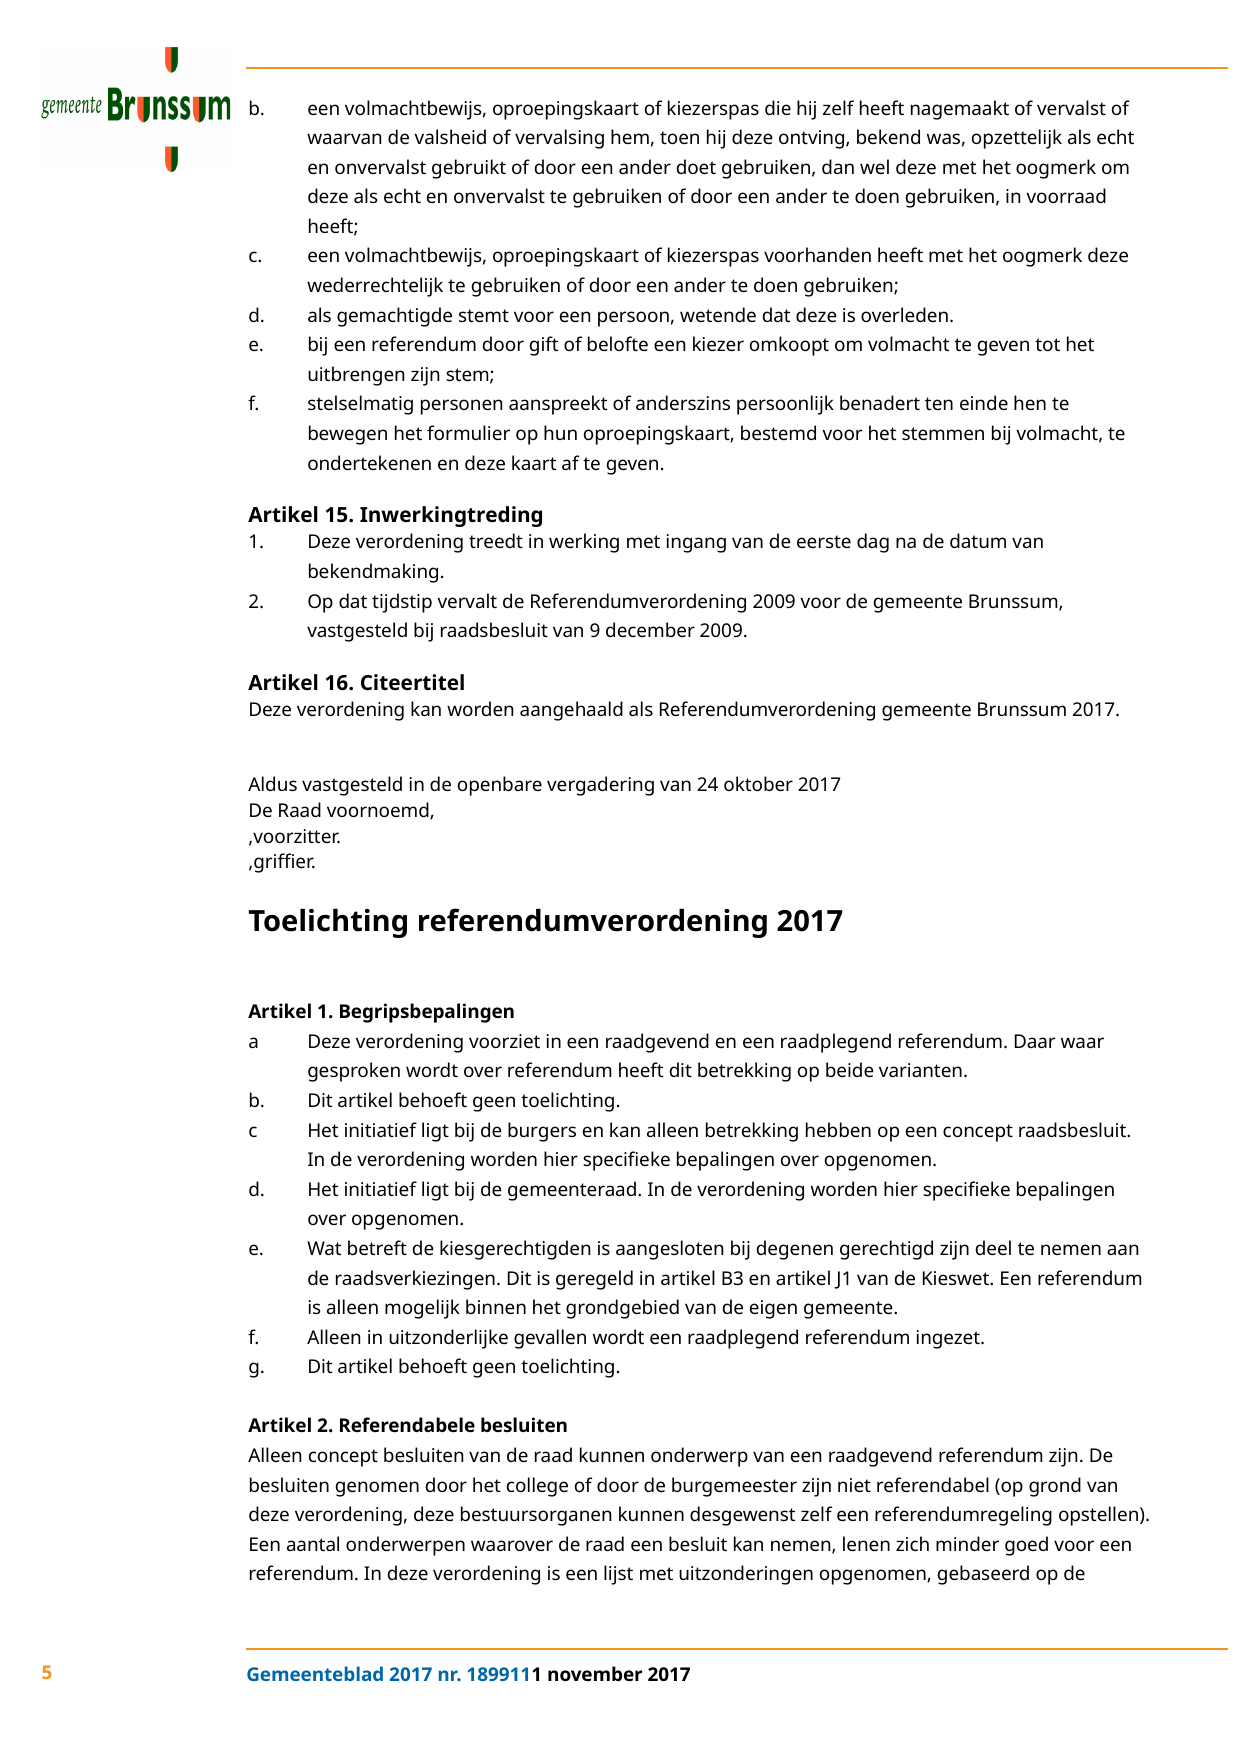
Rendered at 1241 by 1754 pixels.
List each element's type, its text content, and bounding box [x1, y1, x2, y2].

list Deze verordening treedt in werking met ingang van de eerste dag na de datum van bekendmaking. [248, 529, 1152, 584]
list Alleen in uitzonderlijke gevallen wordt een raadplegend referendum ingezet. [248, 1324, 1152, 1350]
text Deze verordening kan worden aangehaald als Referendumverordening gemeente Brunssum 2017. [248, 696, 1152, 722]
text Aldus vastgesteld in de openbare vergadering van 24 oktober 2017 [248, 771, 1152, 797]
text Alleen concept besluiten van de raad kunnen onderwerp van een raadgevend referendum zijn. De besluiten genomen door het college of door de burgemeester zijn niet referendabel (op grond van deze verordening, deze bestuursorganen kunnen desgewenst zelf een referendumregeling opstellen). Een aantal onderwerpen waarover de raad een besluit kan nemen, lenen zich minder goed voor een referendum. In deze verordening is een lijst met uitzonderingen opgenomen, gebaseerd op de [248, 1442, 1152, 1586]
list Dit artikel behoeft geen toelichting. [248, 1087, 1152, 1113]
list Het initiatief ligt bij de gemeenteraad. In de verordening worden hier specifieke bepalingen over opgenomen. [248, 1176, 1152, 1231]
text Artikel 15. Inwerkingtreding [248, 500, 1152, 529]
list als gemachtigde stemt voor een persoon, wetende dat deze is overleden. [248, 302, 1152, 328]
list Op dat tijdstip vervalt de Referendumverordening 2009 voor de gemeente Brunssum, vastgesteld bij raadsbesluit van 9 december 2009. [248, 588, 1152, 643]
text Artikel 2. Referendabele besluiten [248, 1413, 1152, 1438]
list stelselmatig personen aanspreekt of anderszins persoonlijk benadert ten einde hen te bewegen het formulier op hun oproepingskaart, bestemd voor het stemmen bij volmacht, te ondertekenen en deze kaart af te geven. [248, 391, 1152, 476]
list Het initiatief ligt bij de burgers en kan alleen betrekking hebben op een concept raadsbesluit. In de verordening worden hier specifieke bepalingen over opgenomen. [248, 1117, 1152, 1172]
text Toelichting referendumverordening 2017 [248, 900, 1152, 940]
list Dit artikel behoeft geen toelichting. [248, 1353, 1152, 1379]
text Artikel 16. Citeertitel [248, 668, 1152, 696]
text ,griffier. [248, 849, 1152, 874]
text De Raad voornoemd, [248, 797, 1152, 823]
list een volmachtbewijs, oproepingskaart of kiezerspas voorhanden heeft met het oogmerk deze wederrechtelijk te gebruiken of door een ander te doen gebruiken; [248, 243, 1152, 298]
list Wat betreft de kiesgerechtigden is aangesloten bij degenen gerechtigd zijn deel te nemen aan de raadsverkiezingen. Dit is geregeld in artikel B3 en artikel J1 van de Kieswet. Een referendum is alleen mogelijk binnen het grondgebied van de eigen gemeente. [248, 1235, 1152, 1320]
list bij een referendum door gift of belofte een kiezer omkoopt om volmacht te geven tot het uitbrengen zijn stem; [248, 331, 1152, 387]
list Deze verordening voorziet in een raadgevend en een raadplegend referendum. Daar waar gesproken wordt over referendum heeft dit betrekking op beide varianten. [248, 1028, 1152, 1083]
list een volmachtbewijs, oproepingskaart of kiezerspas die hij zelf heeft nagemaakt of vervalst of waarvan de valsheid of vervalsing hem, toen hij deze ontving, bekend was, opzettelijk als echt en onvervalst gebruikt of door een ander doet gebruiken, dan wel deze met het oogmerk om deze als echt en onvervalst te gebruiken of door een ander te doen gebruiken, in voorraad heeft; [248, 95, 1152, 239]
text ,voorzitter. [248, 823, 1152, 849]
picture [41, 47, 231, 172]
text Artikel 1. Begripsbepalingen [248, 998, 1152, 1024]
